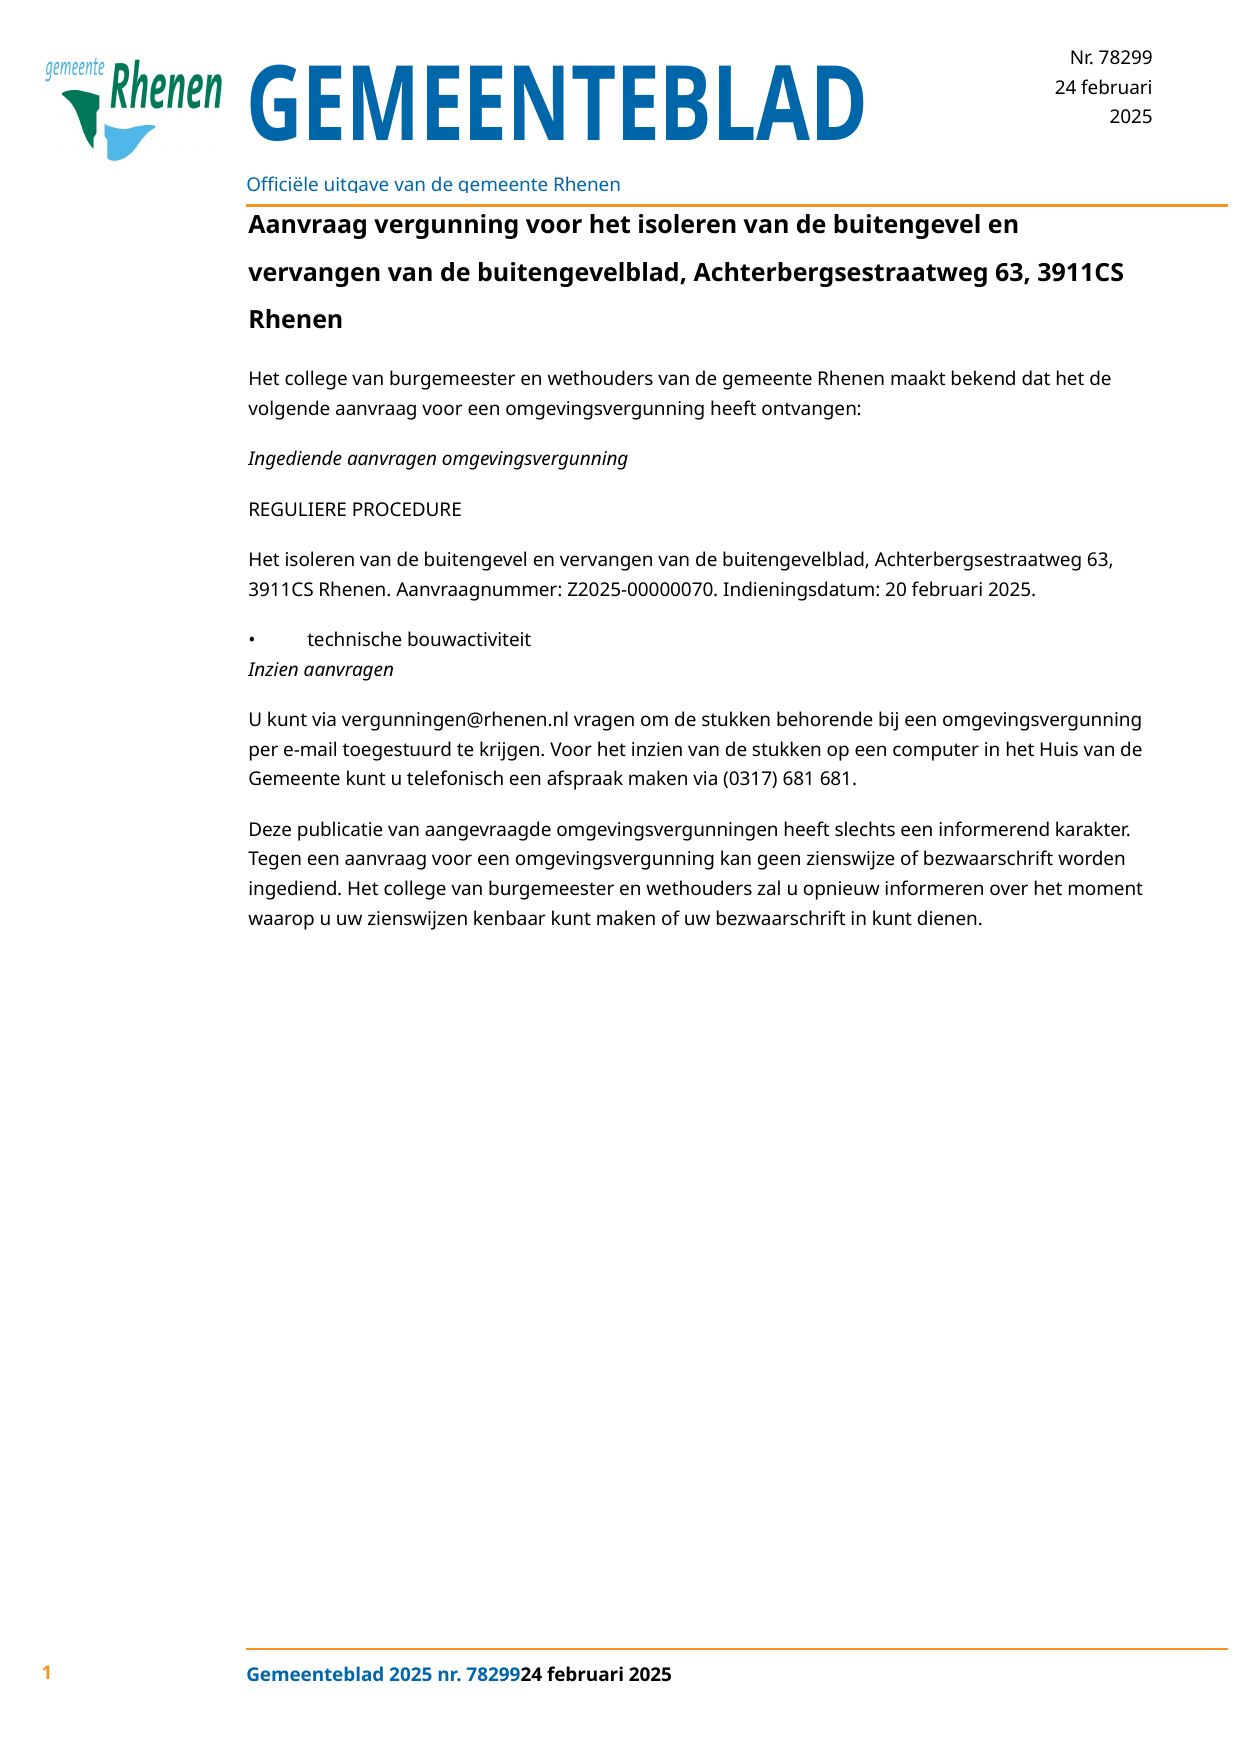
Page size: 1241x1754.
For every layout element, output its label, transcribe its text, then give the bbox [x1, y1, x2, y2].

list technische bouwactiviteit [248, 626, 1152, 652]
text Inzien aanvragen [248, 656, 1152, 682]
text Ingediende aanvragen omgevingsvergunning [248, 446, 1152, 471]
text Het college van burgemeester en wethouders van de gemeente Rhenen maakt bekend dat het de volgende aanvraag voor een omgevingsvergunning heeft ontvangen: [248, 366, 1152, 421]
text REGULIERE PROCEDURE [248, 496, 1152, 522]
text Aanvraag vergunning voor het isoleren van de buitengevel en vervangen van de buitengevelblad, Achterbergsestraatweg 63, 3911CS Rhenen [248, 207, 1152, 336]
text Deze publicatie van aangevraagde omgevingsvergunningen heeft slechts een informerend karakter. Tegen een aanvraag voor een omgevingsvergunning kan geen zienswijze of bezwaarschrift worden ingediend. Het college van burgemeester en wethouders zal u opnieuw informeren over het moment waarop u uw zienswijzen kenbaar kunt maken of uw bezwaarschrift in kunt dienen. [248, 816, 1152, 930]
text Het isoleren van de buitengevel en vervangen van de buitengevelblad, Achterbergsestraatweg 63, 3911CS Rhenen. Aanvraagnummer: Z2025-00000070. Indieningsdatum: 20 februari 2025. [248, 546, 1152, 602]
text U kunt via vergunningen@rhenen.nl vragen om de stukken behorende bij een omgevingsvergunning per e-mail toegestuurd te krijgen. Voor het inzien van de stukken op een computer in het Huis van de Gemeente kunt u telefonisch een afspraak maken via (0317) 681 681. [248, 706, 1152, 791]
picture [41, 47, 231, 172]
